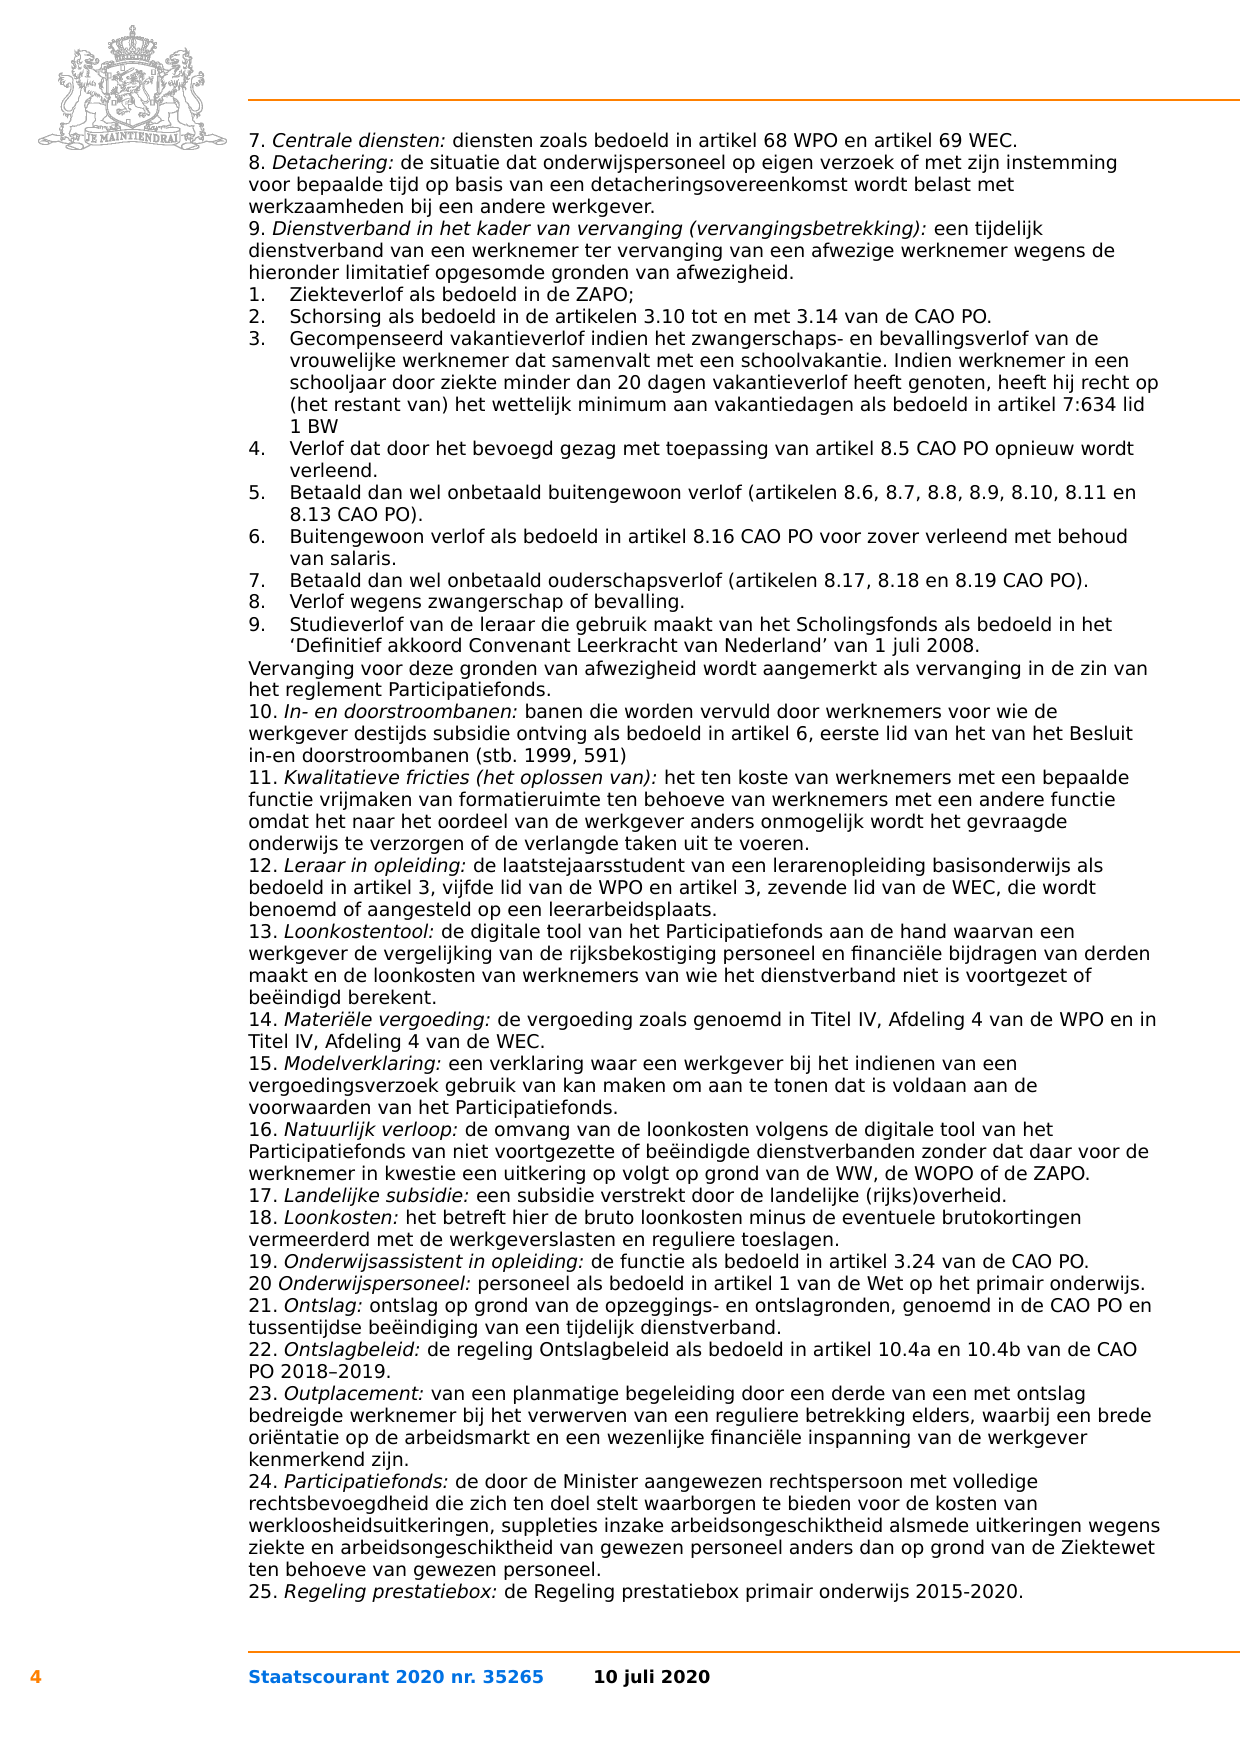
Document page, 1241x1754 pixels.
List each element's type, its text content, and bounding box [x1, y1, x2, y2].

text 16. Natuurlijk verloop: de omvang van de loonkosten volgens de digitale tool van het Participatiefonds van niet voortgezette of beëindigde dienstverbanden zonder dat daar voor de werknemer in kwestie een uitkering op volgt op grond van de WW, de WOPO of de ZAPO. [248, 1119, 1163, 1185]
text 15. Modelverklaring: een verklaring waar een werkgever bij het indienen van een vergoedingsverzoek gebruik van kan maken om aan te tonen dat is voldaan aan de voorwaarden van het Participatiefonds. [248, 1053, 1163, 1119]
text 1. Ziekteverlof als bedoeld in de ZAPO; [248, 284, 1163, 306]
text 14. Materiële vergoeding: de vergoeding zoals genoemd in Titel IV, Afdeling 4 van de WPO en in Titel IV, Afdeling 4 van de WEC. [248, 1009, 1163, 1053]
text 5. Betaald dan wel onbetaald buitengewoon verlof (artikelen 8.6, 8.7, 8.8, 8.9, 8.10, 8.11 en 8.13 CAO PO). [248, 482, 1163, 526]
text 19. Onderwijsassistent in opleiding: de functie als bedoeld in artikel 3.24 van de CAO PO. [248, 1251, 1163, 1273]
text 21. Ontslag: ontslag op grond van de opzeggings- en ontslagronden, genoemd in de CAO PO en tussentijdse beëindiging van een tijdelijk dienstverband. [248, 1295, 1163, 1339]
text 24. Participatiefonds: de door de Minister aangewezen rechtspersoon met volledige rechtsbevoegdheid die zich ten doel stelt waarborgen te bieden voor de kosten van werkloosheidsuitkeringen, suppleties inzake arbeidsongeschiktheid alsmede uitkeringen wegens ziekte en arbeidsongeschiktheid van gewezen personeel anders dan op grond van de Ziektewet ten behoeve van gewezen personeel. [248, 1471, 1163, 1581]
text 3. Gecompenseerd vakantieverlof indien het zwangerschaps- en bevallingsverlof van de vrouwelijke werknemer dat samenvalt met een schoolvakantie. Indien werknemer in een schooljaar door ziekte minder dan 20 dagen vakantieverlof heeft genoten, heeft hij recht op (het restant van) het wettelijk minimum aan vakantiedagen als bedoeld in artikel 7:634 lid 1 BW [248, 328, 1163, 438]
text 8. Verlof wegens zwangerschap of bevalling. [248, 591, 1163, 613]
text 12. Leraar in opleiding: de laatstejaarsstudent van een lerarenopleiding basisonderwijs als bedoeld in artikel 3, vijfde lid van de WPO en artikel 3, zevende lid van de WEC, die wordt benoemd of aangesteld op een leerarbeidsplaats. [248, 855, 1163, 921]
text 23. Outplacement: van een planmatige begeleiding door een derde van een met ontslag bedreigde werknemer bij het verwerven van een reguliere betrekking elders, waarbij een brede oriëntatie op de arbeidsmarkt en een wezenlijke financiële inspanning van de werkgever kenmerkend zijn. [248, 1383, 1163, 1471]
picture [38, 25, 227, 150]
text 9. Dienstverband in het kader van vervanging (vervangingsbetrekking): een tijdelijk dienstverband van een werknemer ter vervanging van een afwezige werknemer wegens de hieronder limitatief opgesomde gronden van afwezigheid. [248, 218, 1163, 284]
text 7. Betaald dan wel onbetaald ouderschapsverlof (artikelen 8.17, 8.18 en 8.19 CAO PO). [248, 569, 1163, 591]
text 18. Loonkosten: het betreft hier de bruto loonkosten minus de eventuele brutokortingen vermeerderd met de werkgeverslasten en reguliere toeslagen. [248, 1207, 1163, 1251]
text 6. Buitengewoon verlof als bedoeld in artikel 8.16 CAO PO voor zover verleend met behoud van salaris. [248, 526, 1163, 569]
text 9. Studieverlof van de leraar die gebruik maakt van het Scholingsfonds als bedoeld in het ‘Definitief akkoord Convenant Leerkracht van Nederland’ van 1 juli 2008. [248, 613, 1163, 657]
text 10. In- en doorstroombanen: banen die worden vervuld door werknemers voor wie de werkgever destijds subsidie ontving als bedoeld in artikel 6, eerste lid van het van het Besluit in-en doorstroombanen (stb. 1999, 591) [248, 701, 1163, 767]
text 25. Regeling prestatiebox: de Regeling prestatiebox primair onderwijs 2015-2020. [248, 1581, 1163, 1602]
text 13. Loonkostentool: de digitale tool van het Participatiefonds aan de hand waarvan een werkgever de vergelijking van de rijksbekostiging personeel en financiële bijdragen van derden maakt en de loonkosten van werknemers van wie het dienstverband niet is voortgezet of beëindigd berekent. [248, 921, 1163, 1009]
text 22. Ontslagbeleid: de regeling Ontslagbeleid als bedoeld in artikel 10.4a en 10.4b van de CAO PO 2018–2019. [248, 1339, 1163, 1383]
text 11. Kwalitatieve fricties (het oplossen van): het ten koste van werknemers met een bepaalde functie vrijmaken van formatieruimte ten behoeve van werknemers met een andere functie omdat het naar het oordeel van de werkgever anders onmogelijk wordt het gevraagde onderwijs te verzorgen of de verlangde taken uit te voeren. [248, 767, 1163, 855]
text 17. Landelijke subsidie: een subsidie verstrekt door de landelijke (rijks)overheid. [248, 1185, 1163, 1207]
text 7. Centrale diensten: diensten zoals bedoeld in artikel 68 WPO en artikel 69 WEC. [248, 130, 1163, 152]
text 20 Onderwijspersoneel: personeel als bedoeld in artikel 1 van de Wet op het primair onderwijs. [248, 1273, 1163, 1295]
text Vervanging voor deze gronden van afwezigheid wordt aangemerkt als vervanging in de zin van het reglement Participatiefonds. [248, 657, 1163, 701]
text 2. Schorsing als bedoeld in de artikelen 3.10 tot en met 3.14 van de CAO PO. [248, 306, 1163, 328]
text 8. Detachering: de situatie dat onderwijspersoneel op eigen verzoek of met zijn instemming voor bepaalde tijd op basis van een detacheringsovereenkomst wordt belast met werkzaamheden bij een andere werkgever. [248, 152, 1163, 218]
text 4. Verlof dat door het bevoegd gezag met toepassing van artikel 8.5 CAO PO opnieuw wordt verleend. [248, 438, 1163, 482]
